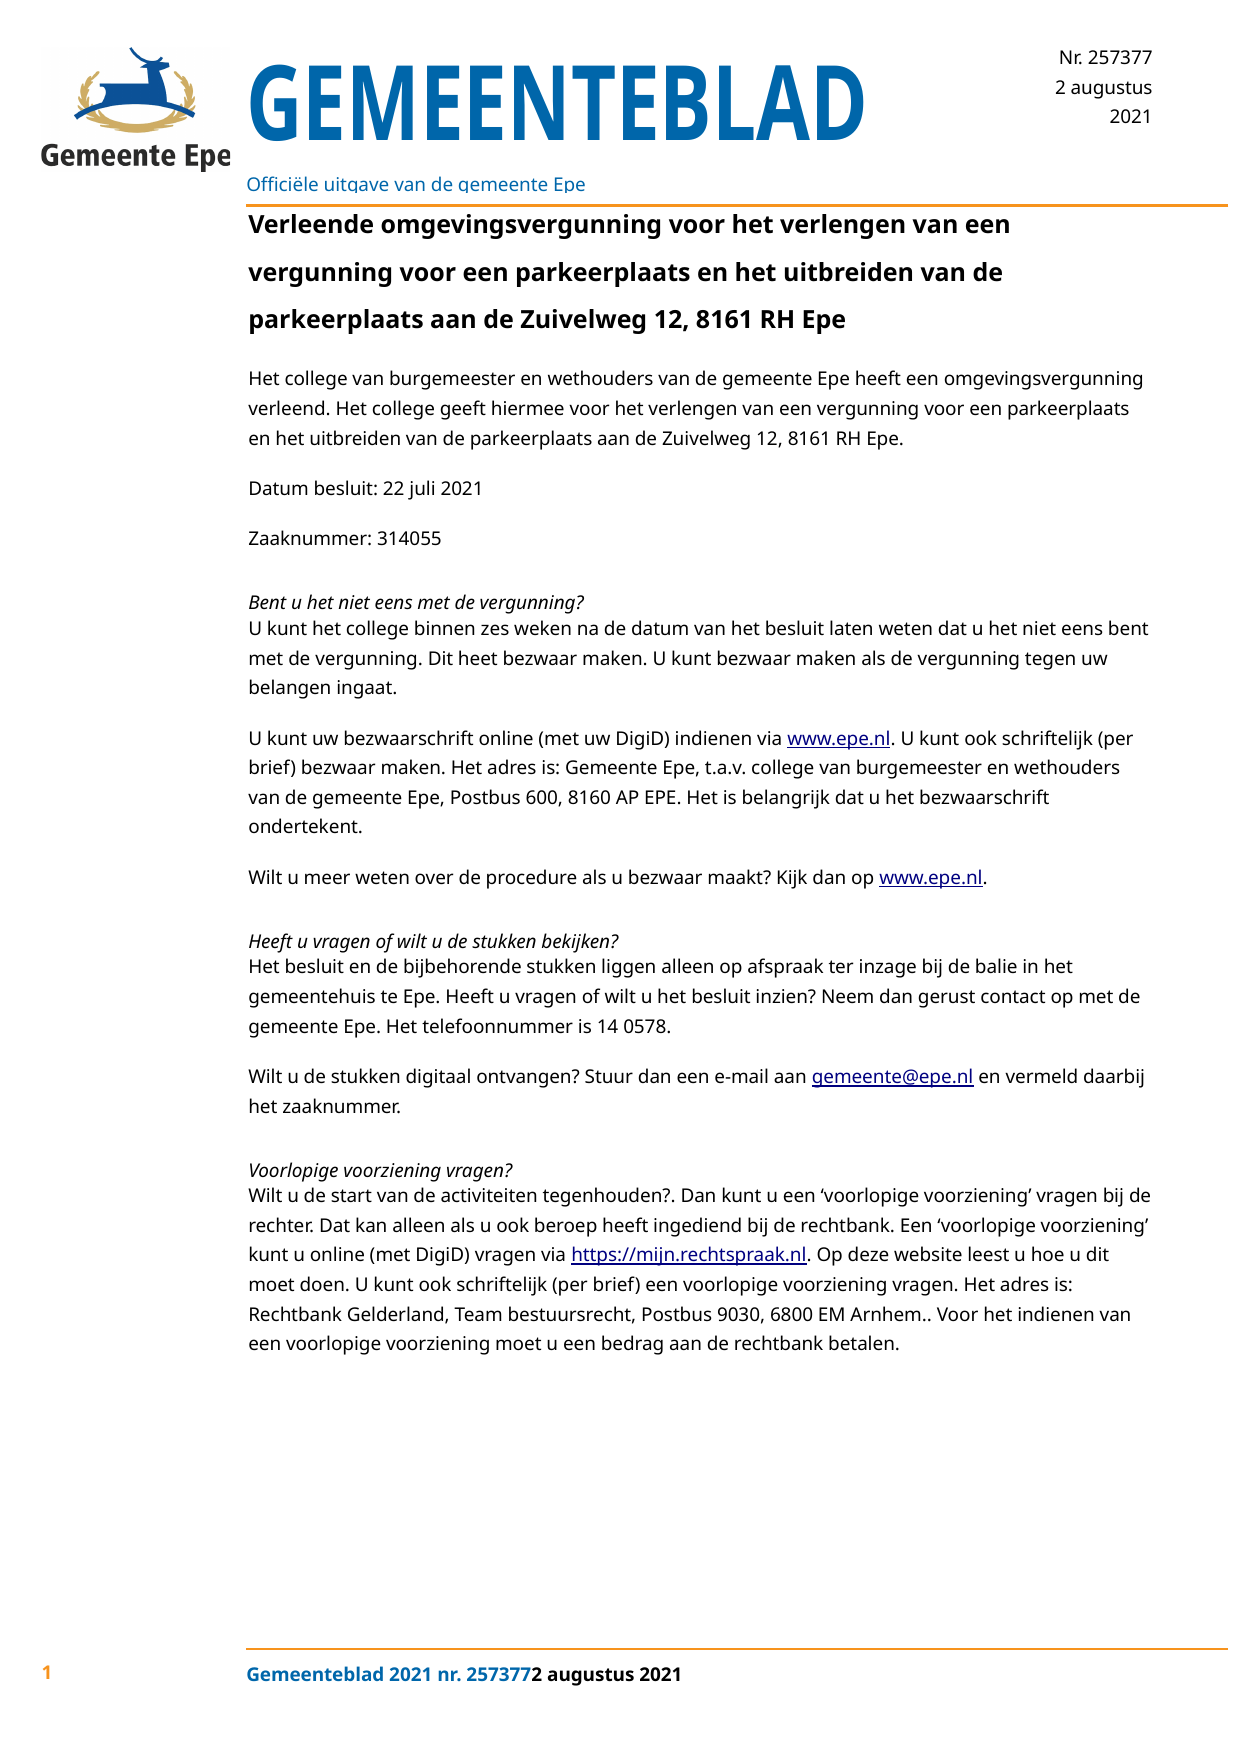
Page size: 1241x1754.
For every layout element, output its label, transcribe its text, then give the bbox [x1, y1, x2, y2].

text Voorlopige voorziening vragen? [248, 1157, 1152, 1182]
text Wilt u de stukken digitaal ontvangen? Stuur dan een e-mail aan gemeente@epe.nl en vermeld daarbij het zaaknummer. [248, 1063, 1152, 1118]
text Wilt u de start van de activiteiten tegenhouden?. Dan kunt u een ‘voorlopige voorziening’ vragen bij de rechter. Dat kan alleen als u ook beroep heeft ingediend bij de rechtbank. Een ‘voorlopige voorziening’ kunt u online (met DigiD) vragen via https://mijn.rechtspraak.nl. Op deze website leest u hoe u dit moet doen. U kunt ook schriftelijk (per brief) een voorlopige voorziening vragen. Het adres is: Rechtbank Gelderland, Team bestuursrecht, Postbus 9030, 6800 EM Arnhem.. Voor het indienen van een voorlopige voorziening moet u een bedrag aan de rechtbank betalen. [248, 1182, 1152, 1356]
text Het college van burgemeester en wethouders van de gemeente Epe heeft een omgevingsvergunning verleend. Het college geeft hiermee voor het verlengen van een vergunning voor een parkeerplaats en het uitbreiden van de parkeerplaats aan de Zuivelweg 12, 8161 RH Epe. [248, 366, 1152, 450]
text Het besluit en de bijbehorende stukken liggen alleen op afspraak ter inzage bij de balie in het gemeentehuis te Epe. Heeft u vragen of wilt u het besluit inzien? Neem dan gerust contact op met de gemeente Epe. Het telefoonnummer is 14 0578. [248, 954, 1152, 1038]
text Bent u het niet eens met de vergunning? [248, 589, 1152, 615]
text Zaaknummer: 314055 [248, 526, 1152, 551]
picture [41, 47, 231, 172]
text Wilt u meer weten over de procedure als u bezwaar maakt? Kijk dan op www.epe.nl. [248, 864, 1152, 890]
text U kunt het college binnen zes weken na de datum van het besluit laten weten dat u het niet eens bent met de vergunning. Dit heet bezwaar maken. U kunt bezwaar maken als de vergunning tegen uw belangen ingaat. [248, 615, 1152, 700]
text U kunt uw bezwaarschrift online (met uw DigiD) indienen via www.epe.nl. U kunt ook schriftelijk (per brief) bezwaar maken. Het adres is: Gemeente Epe, t.a.v. college van burgemeester en wethouders van de gemeente Epe, Postbus 600, 8160 AP EPE. Het is belangrijk dat u het bezwaarschrift ondertekent. [248, 725, 1152, 839]
text Verleende omgevingsvergunning voor het verlengen van een vergunning voor een parkeerplaats en het uitbreiden van de parkeerplaats aan de Zuivelweg 12, 8161 RH Epe [248, 207, 1152, 336]
text Datum besluit: 22 juli 2021 [248, 475, 1152, 501]
text Heeft u vragen of wilt u de stukken bekijken? [248, 928, 1152, 954]
